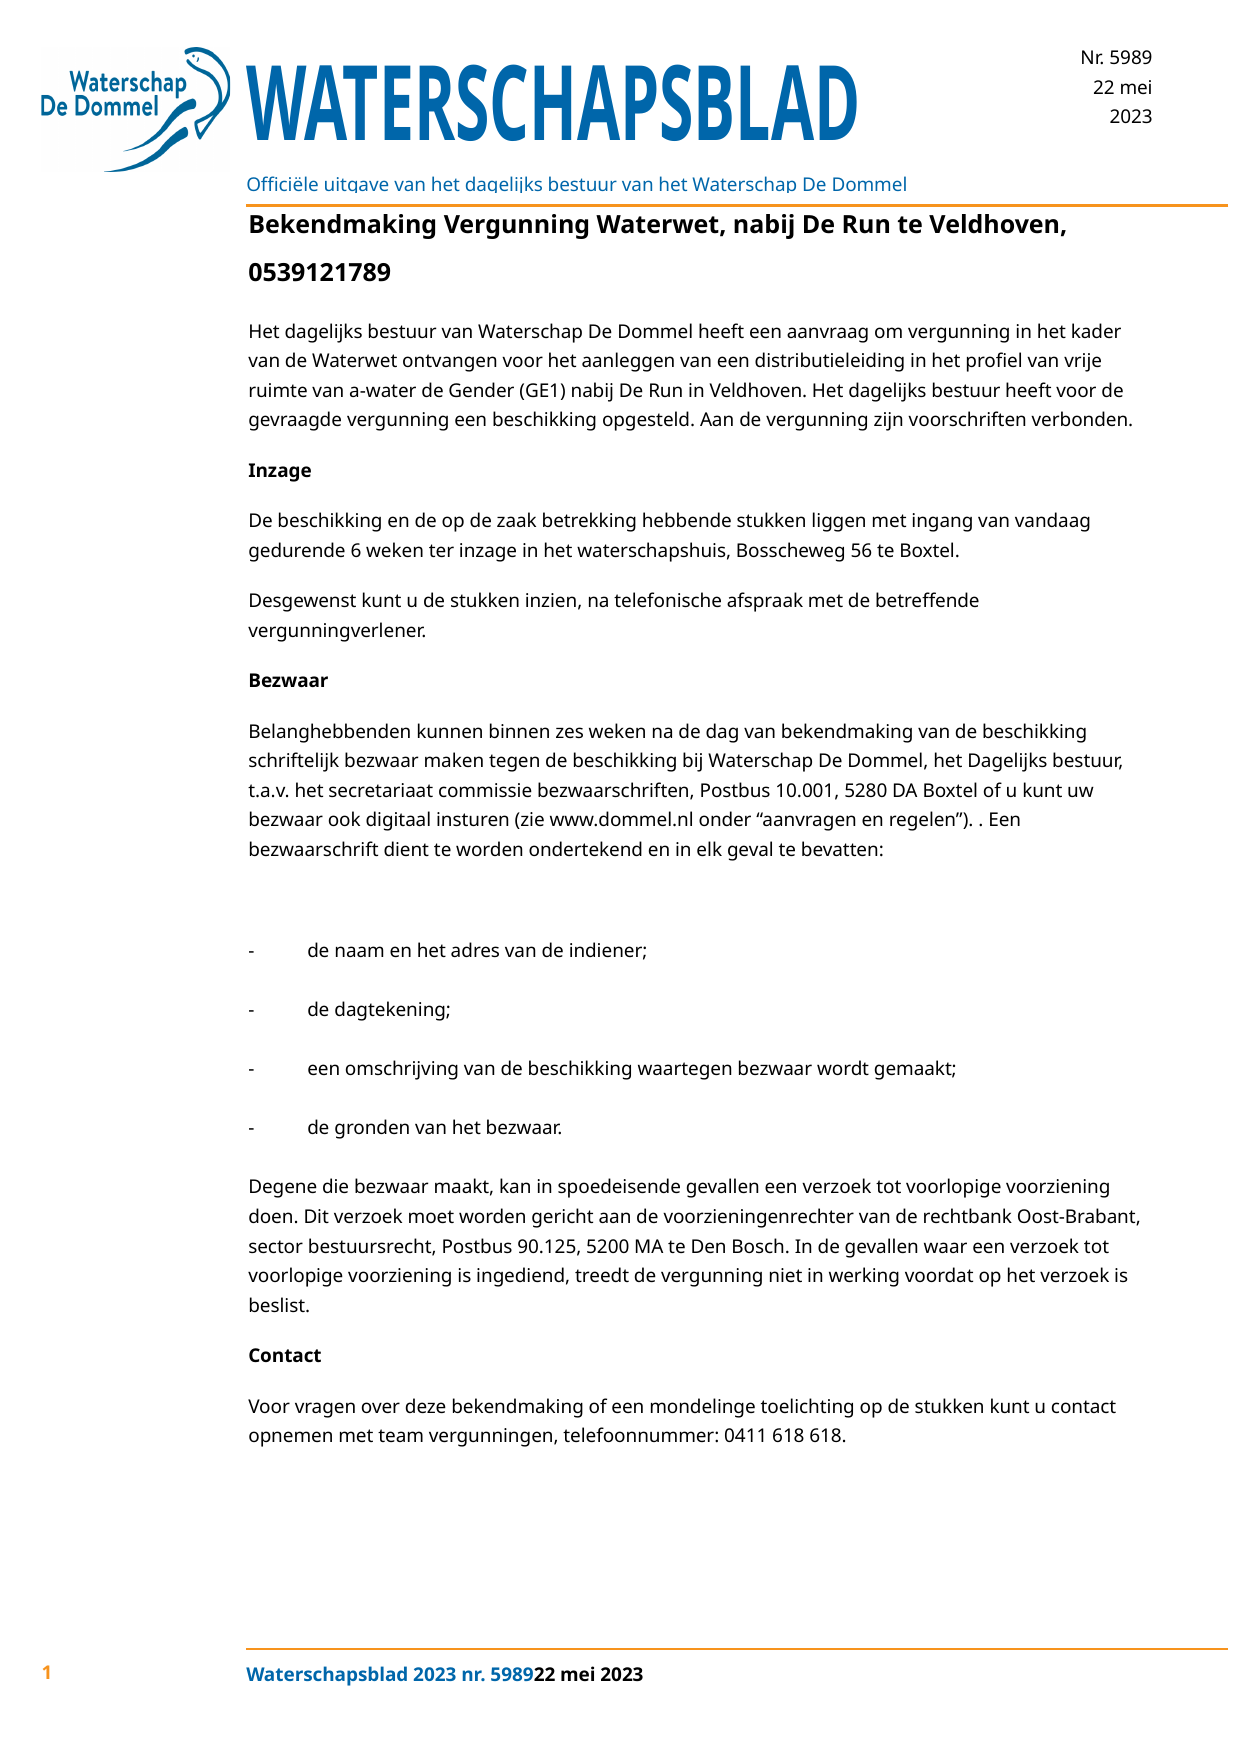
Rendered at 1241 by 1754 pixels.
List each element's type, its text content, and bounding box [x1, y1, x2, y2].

list de naam en het adres van de indiener; [248, 937, 1152, 963]
text Contact [248, 1342, 1152, 1368]
text Bezwaar [248, 667, 1152, 693]
picture [41, 47, 231, 172]
text Inzage [248, 457, 1152, 483]
picture [198, 118, 210, 131]
picture [45, 99, 51, 111]
text Belanghebbenden kunnen binnen zes weken na de dag van bekendmaking van de beschikking schriftelijk bezwaar maken tegen de beschikking bij Waterschap De Dommel, het Dagelijks bestuur, t.a.v. het secretariaat commissie bezwaarschriften, Postbus 10.001, 5280 DA Boxtel of u kunt uw bezwaar ook digitaal insturen (zie www.dommel.nl onder “aanvragen en regelen”). . Een bezwaarschrift dient te worden ondertekend en in elk geval te bevatten: [248, 718, 1152, 862]
text Het dagelijks bestuur van Waterschap De Dommel heeft een aanvraag om vergunning in het kader van de Waterwet ontvangen voor het aanleggen van een distributieleiding in het profiel van vrije ruimte van a-water de Gender (GE1) nabij De Run in Veldhoven. Het dagelijks bestuur heeft voor de gevraagde vergunning een beschikking opgesteld. Aan de vergunning zijn voorschriften verbonden. [248, 318, 1152, 432]
text Bekendmaking Vergunning Waterwet, nabij De Run te Veldhoven, 0539121789 [248, 207, 1152, 288]
text Voor vragen over deze bekendmaking of een mondelinge toelichting op de stukken kunt u contact opnemen met team vergunningen, telefoonnummer: 0411 618 618. [248, 1393, 1152, 1448]
list de dagtekening; [248, 996, 1152, 1022]
list een omschrijving van de beschikking waartegen bezwaar wordt gemaakt; [248, 1055, 1152, 1081]
list de gronden van het bezwaar. [248, 1114, 1152, 1140]
text Desgewenst kunt u de stukken inzien, na telefonische afspraak met de betreffende vergunningverlener. [248, 587, 1152, 643]
text De beschikking en de op de zaak betrekking hebbende stukken liggen met ingang van vandaag gedurende 6 weken ter inzage in het waterschapshuis, Bosscheweg 56 te Boxtel. [248, 507, 1152, 563]
picture [204, 47, 231, 76]
text Degene die bezwaar maakt, kan in spoedeisende gevallen een verzoek tot voorlopige voorziening doen. Dit verzoek moet worden gericht aan de voorzieningenrechter van de rechtbank Oost-Brabant, sector bestuursrecht, Postbus 90.125, 5200 MA te Den Bosch. In de gevallen waar een verzoek tot voorlopige voorziening is ingediend, treedt de vergunning niet in werking voordat op het verzoek is beslist. [248, 1174, 1152, 1318]
